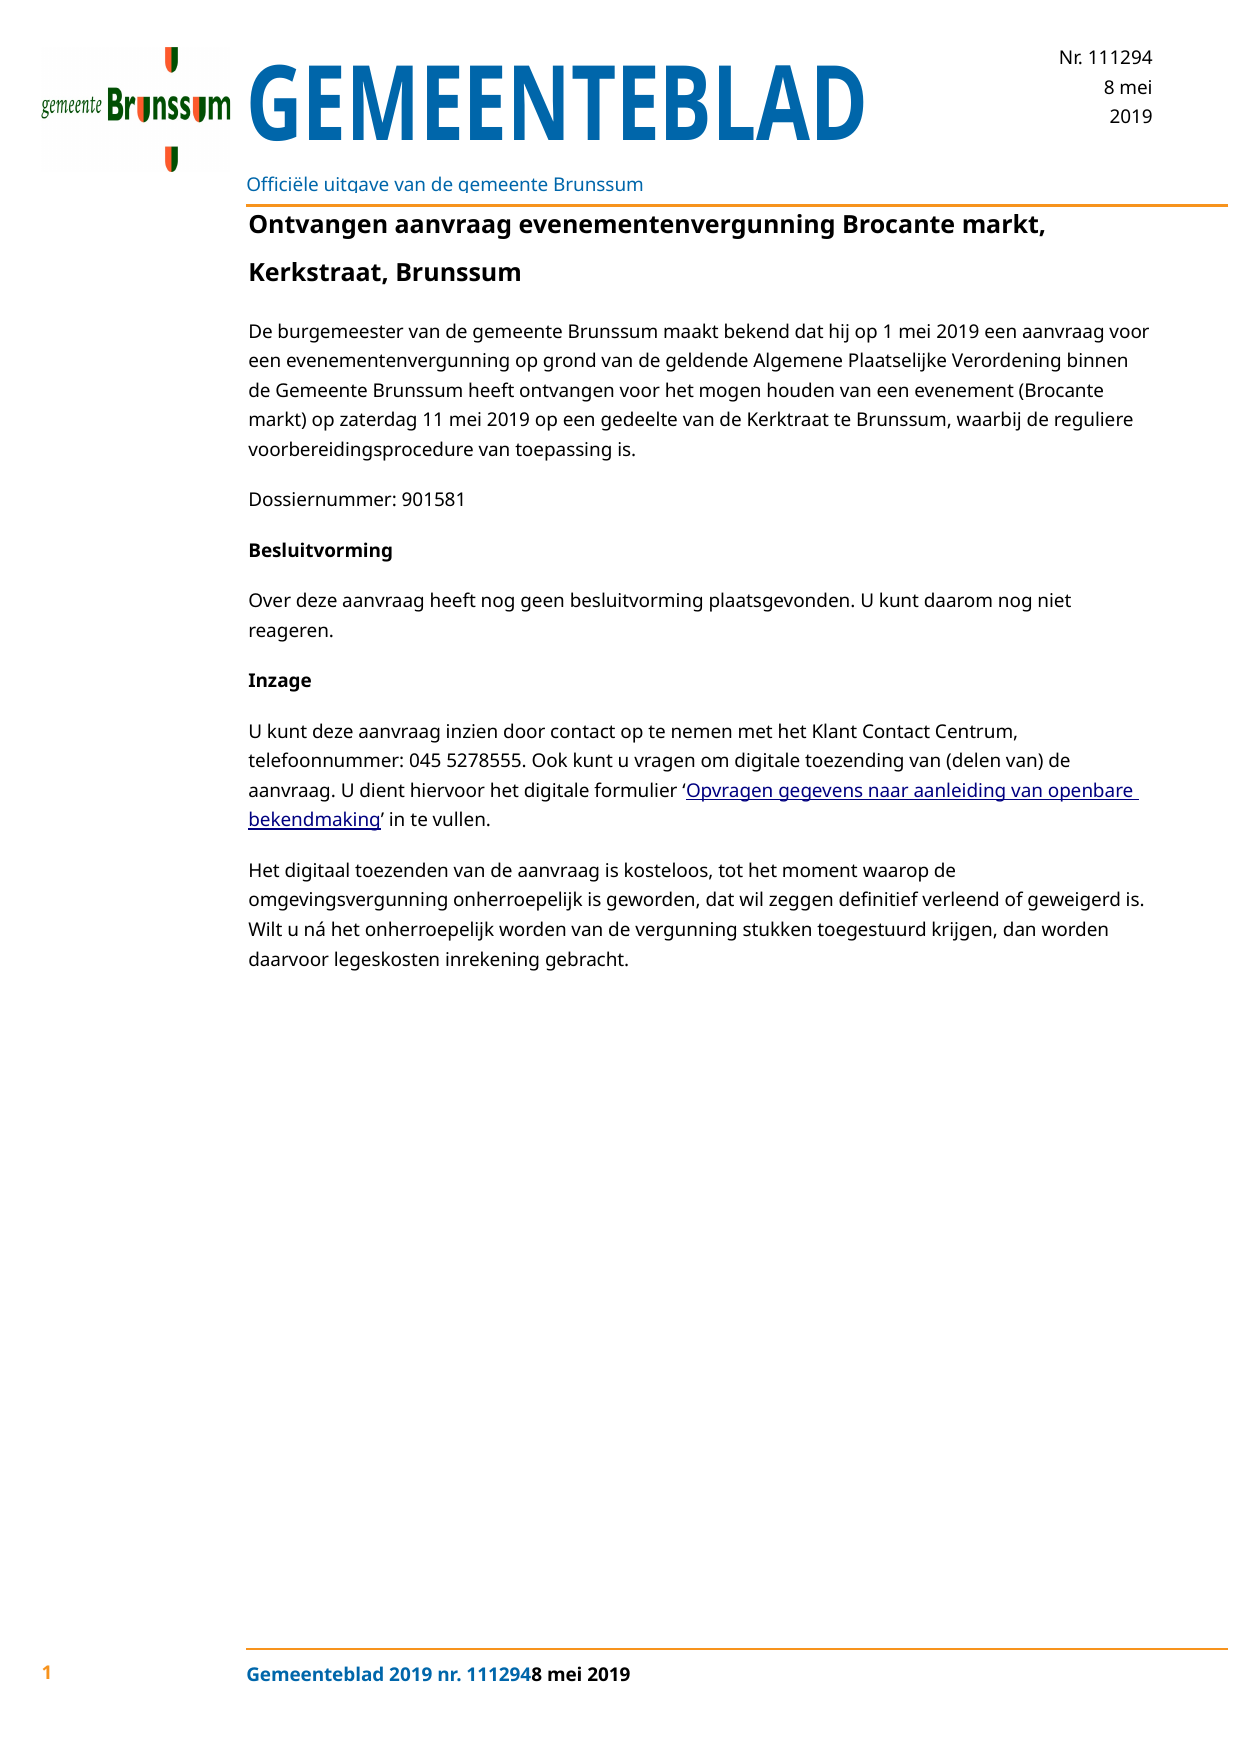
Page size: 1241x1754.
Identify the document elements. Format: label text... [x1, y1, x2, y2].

text Over deze aanvraag heeft nog geen besluitvorming plaatsgevonden. U kunt daarom nog niet reageren. [248, 587, 1152, 643]
text Dossiernummer: 901581 [248, 487, 1152, 512]
text U kunt deze aanvraag inzien door contact op te nemen met het Klant Contact Centrum, telefoonnummer: 045 5278555. Ook kunt u vragen om digitale toezending van (delen van) de aanvraag. U dient hiervoor het digitale formulier ‘Opvragen gegevens naar aanleiding van openbare bekendmaking’ in te vullen. [248, 718, 1152, 832]
text Ontvangen aanvraag evenementenvergunning Brocante markt, Kerkstraat, Brunssum [248, 207, 1152, 288]
picture [41, 47, 231, 172]
text Inzage [248, 667, 1152, 693]
text Besluitvorming [248, 537, 1152, 563]
text De burgemeester van de gemeente Brunssum maakt bekend dat hij op 1 mei 2019 een aanvraag voor een evenementenvergunning op grond van de geldende Algemene Plaatselijke Verordening binnen de Gemeente Brunssum heeft ontvangen voor het mogen houden van een evenement (Brocante markt) op zaterdag 11 mei 2019 op een gedeelte van de Kerktraat te Brunssum, waarbij de reguliere voorbereidingsprocedure van toepassing is. [248, 318, 1152, 462]
text Het digitaal toezenden van de aanvraag is kosteloos, tot het moment waarop de omgevingsvergunning onherroepelijk is geworden, dat wil zeggen definitief verleend of geweigerd is. Wilt u ná het onherroepelijk worden van de vergunning stukken toegestuurd krijgen, dan worden daarvoor legeskosten inrekening gebracht. [248, 857, 1152, 972]
